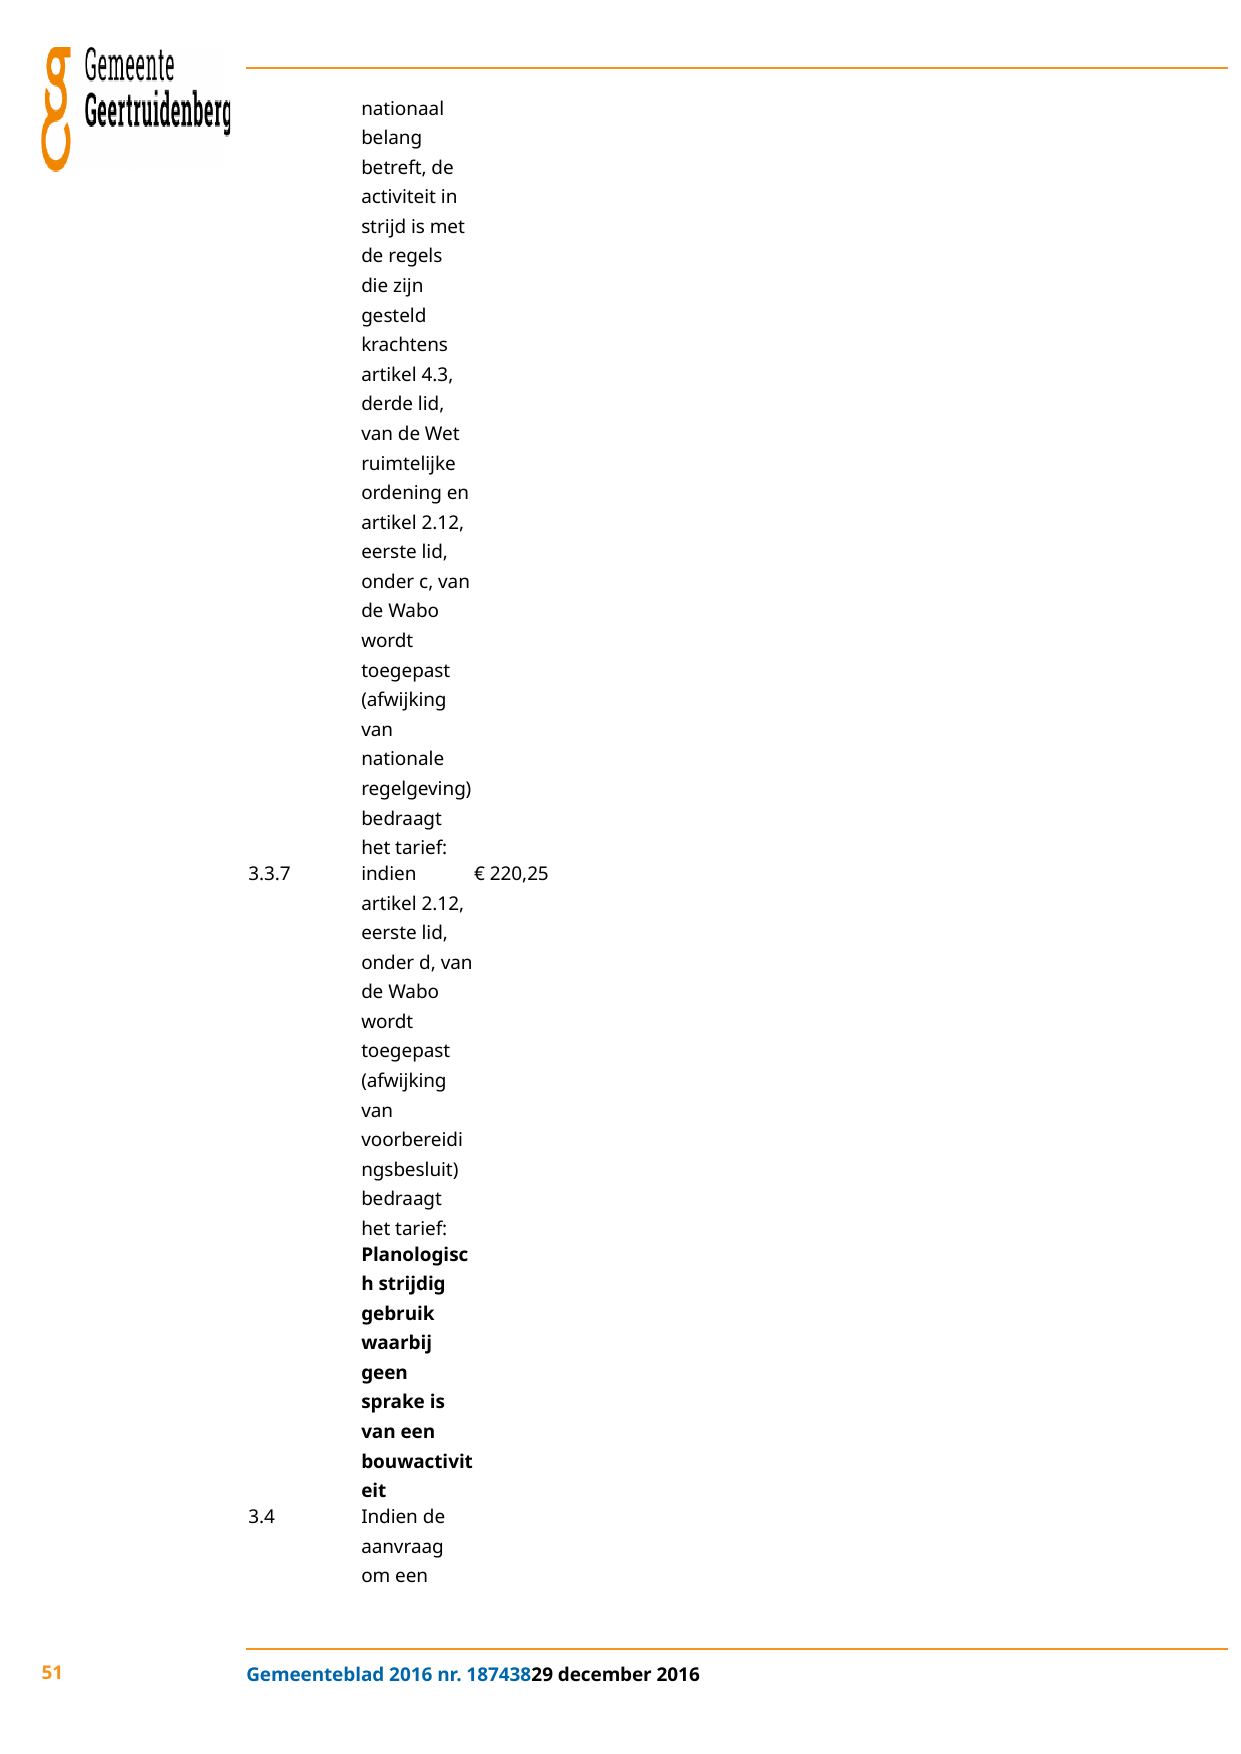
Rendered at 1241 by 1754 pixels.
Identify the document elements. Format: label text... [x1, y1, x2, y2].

table_cell [474, 1503, 587, 1588]
table_cell indien artikel 2.12, eerste lid, onder d, van de Wabo wordt toegepast (afwijking van voorbereidingsbesluit) bedraagt het tarief: [361, 860, 474, 1241]
table_cell € 220,25 [474, 860, 587, 1241]
table_cell 3.4 [248, 1503, 361, 1588]
table_cell [587, 1503, 700, 1588]
picture [41, 47, 231, 172]
table_cell 3.3.7 [248, 860, 361, 1241]
table_cell Indien de aanvraag om een [361, 1503, 474, 1588]
table_cell [248, 1241, 361, 1503]
table_cell nationaal belang betreft, de activiteit in strijd is met de regels die zijn gesteld krachtens artikel 4.3, derde lid, van de Wet ruimtelijke ordening en artikel 2.12, eerste lid, onder c, van de Wabo wordt toegepast (afwijking van nationale regelgeving) bedraagt het tarief: [361, 95, 474, 860]
table_cell [587, 860, 700, 1241]
table_cell [587, 95, 700, 860]
table_cell [474, 1241, 587, 1503]
table_cell [587, 1241, 700, 1503]
table_cell [248, 95, 361, 860]
table_cell Planologisch strijdig gebruik waarbij geen sprake is van een bouwactiviteit [361, 1241, 474, 1503]
table_cell [474, 95, 587, 860]
